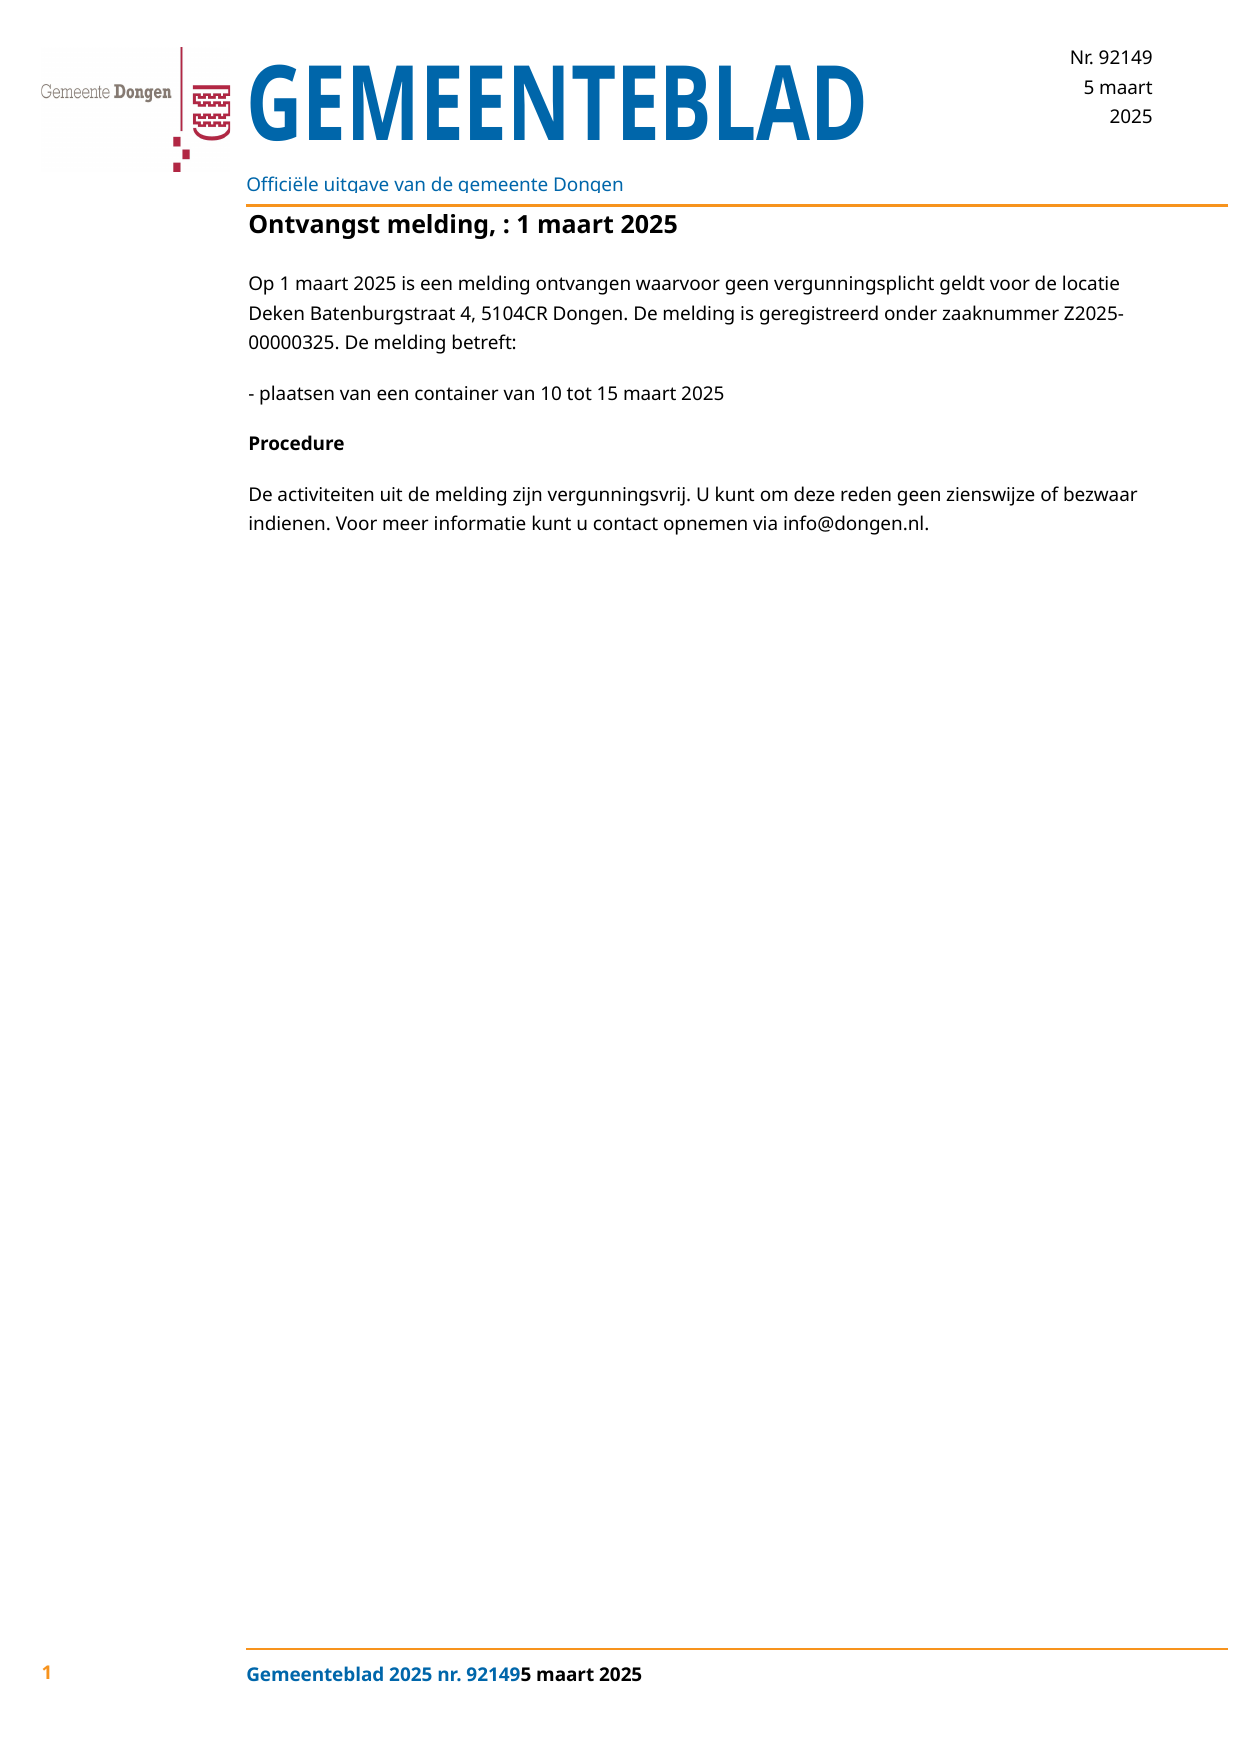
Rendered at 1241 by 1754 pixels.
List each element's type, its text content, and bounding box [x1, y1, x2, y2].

text - plaatsen van een container van 10 tot 15 maart 2025 [248, 380, 1152, 406]
text Procedure [248, 430, 1152, 456]
text Op 1 maart 2025 is een melding ontvangen waarvoor geen vergunningsplicht geldt voor de locatie Deken Batenburgstraat 4, 5104CR Dongen. De melding is geregistreerd onder zaaknummer Z2025-00000325. De melding betreft: [248, 270, 1152, 355]
text Ontvangst melding, : 1 maart 2025 [248, 207, 1152, 241]
text De activiteiten uit de melding zijn vergunningsvrij. U kunt om deze reden geen zienswijze of bezwaar indienen. Voor meer informatie kunt u contact opnemen via info@dongen.nl. [248, 481, 1152, 536]
picture [41, 47, 231, 172]
